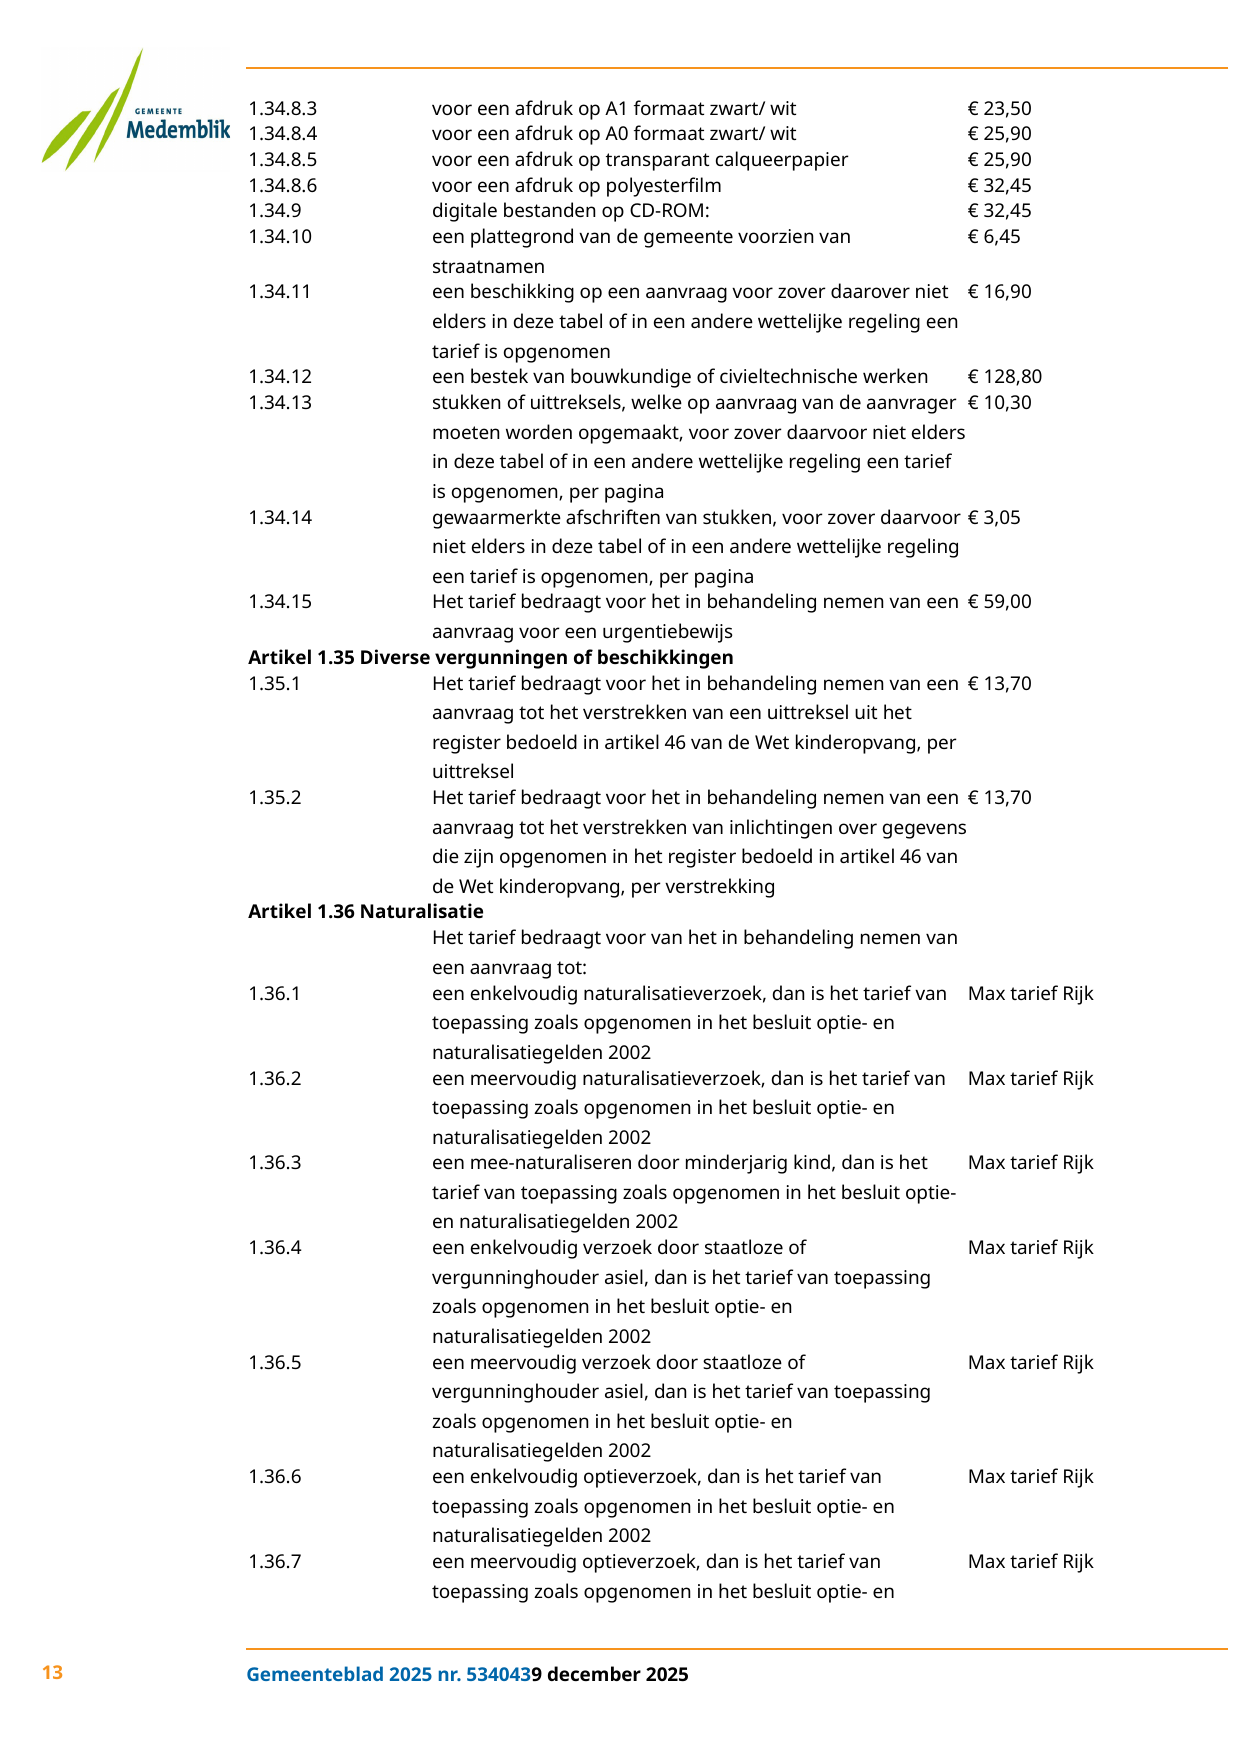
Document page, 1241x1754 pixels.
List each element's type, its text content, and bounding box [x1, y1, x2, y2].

table_cell 1.34.8.5 [248, 146, 432, 172]
table_cell 1.34.11 [248, 279, 432, 364]
table_cell 1.36.4 [248, 1235, 432, 1349]
table_cell 1.34.13 [248, 389, 432, 504]
table_cell € 13,70 [968, 670, 1152, 784]
table_cell 1.36.3 [248, 1150, 432, 1234]
table_cell Het tarief bedraagt voor het in behandeling nemen van een aanvraag voor een urgentiebewijs [432, 589, 968, 644]
table_cell Artikel 1.36 Naturalisatie [248, 899, 1152, 924]
table_cell € 25,90 [968, 121, 1152, 146]
table_cell Max tarief Rijk [968, 1150, 1152, 1234]
table_cell digitale bestanden op CD-ROM: [432, 198, 968, 223]
table_cell Max tarief Rijk [968, 1065, 1152, 1149]
table_cell gewaarmerkte afschriften van stukken, voor zover daarvoor niet elders in deze tabel of in een andere wettelijke regeling een tarief is opgenomen, per pagina [432, 504, 968, 589]
table_cell 1.36.5 [248, 1349, 432, 1463]
table_cell Max tarief Rijk [968, 1349, 1152, 1463]
table_cell stukken of uittreksels, welke op aanvraag van de aanvrager moeten worden opgemaakt, voor zover daarvoor niet elders in deze tabel of in een andere wettelijke regeling een tarief is opgenomen, per pagina [432, 389, 968, 504]
table_cell € 6,45 [968, 224, 1152, 279]
table_cell voor een afdruk op A0 formaat zwart/ wit [432, 121, 968, 146]
table_cell 1.34.14 [248, 504, 432, 589]
table_cell 1.34.10 [248, 224, 432, 279]
table_cell 1.34.8.3 [248, 95, 432, 121]
table_cell voor een afdruk op A1 formaat zwart/ wit [432, 95, 968, 121]
table_cell € 23,50 [968, 95, 1152, 121]
table_cell een plattegrond van de gemeente voorzien van straatnamen [432, 224, 968, 279]
table_cell Het tarief bedraagt voor het in behandeling nemen van een aanvraag tot het verstrekken van inlichtingen over gegevens die zijn opgenomen in het register bedoeld in artikel 46 van de Wet kinderopvang, per verstrekking [432, 784, 968, 899]
table_cell Max tarief Rijk [968, 980, 1152, 1065]
table_cell Het tarief bedraagt voor van het in behandeling nemen van een aanvraag tot: [432, 925, 968, 980]
table_cell € 16,90 [968, 279, 1152, 364]
table_cell 1.35.2 [248, 784, 432, 899]
table_cell Artikel 1.35 Diverse vergunningen of beschikkingen [248, 644, 1152, 670]
table_cell € 32,45 [968, 172, 1152, 198]
picture [41, 47, 231, 172]
table_cell 1.36.6 [248, 1464, 432, 1548]
table_cell een enkelvoudig optieverzoek, dan is het tarief van toepassing zoals opgenomen in het besluit optie- en naturalisatiegelden 2002 [432, 1464, 968, 1548]
table_cell 1.34.15 [248, 589, 432, 644]
table_cell een bestek van bouwkundige of civieltechnische werken [432, 364, 968, 389]
table_cell € 13,70 [968, 784, 1152, 899]
table_cell voor een afdruk op polyesterfilm [432, 172, 968, 198]
table_cell [968, 925, 1152, 980]
table_cell € 128,80 [968, 364, 1152, 389]
table_cell [248, 925, 432, 980]
table_cell € 59,00 [968, 589, 1152, 644]
table_cell 1.34.8.6 [248, 172, 432, 198]
table_cell een mee-naturaliseren door minderjarig kind, dan is het tarief van toepassing zoals opgenomen in het besluit optie- en naturalisatiegelden 2002 [432, 1150, 968, 1234]
table_cell € 25,90 [968, 146, 1152, 172]
table_cell 1.34.9 [248, 198, 432, 223]
table_cell een beschikking op een aanvraag voor zover daarover niet elders in deze tabel of in een andere wettelijke regeling een tarief is opgenomen [432, 279, 968, 364]
table_cell Het tarief bedraagt voor het in behandeling nemen van een aanvraag tot het verstrekken van een uittreksel uit het register bedoeld in artikel 46 van de Wet kinderopvang, per uittreksel [432, 670, 968, 784]
table_cell € 10,30 [968, 389, 1152, 504]
table_cell Max tarief Rijk [968, 1464, 1152, 1548]
table_cell 1.36.1 [248, 980, 432, 1065]
table_cell 1.34.12 [248, 364, 432, 389]
table_cell Max tarief Rijk [968, 1235, 1152, 1349]
table_cell 1.36.2 [248, 1065, 432, 1149]
table_cell voor een afdruk op transparant calqueerpapier [432, 146, 968, 172]
table_cell een enkelvoudig naturalisatieverzoek, dan is het tarief van toepassing zoals opgenomen in het besluit optie- en naturalisatiegelden 2002 [432, 980, 968, 1065]
table_cell € 3,05 [968, 504, 1152, 589]
table_cell een meervoudig naturalisatieverzoek, dan is het tarief van toepassing zoals opgenomen in het besluit optie- en naturalisatiegelden 2002 [432, 1065, 968, 1149]
table_cell € 32,45 [968, 198, 1152, 223]
table_cell 1.35.1 [248, 670, 432, 784]
table_cell een enkelvoudig verzoek door staatloze of vergunninghouder asiel, dan is het tarief van toepassing zoals opgenomen in het besluit optie- en naturalisatiegelden 2002 [432, 1235, 968, 1349]
table_cell een meervoudig optieverzoek, dan is het tarief van toepassing zoals opgenomen in het besluit optie- en [432, 1548, 968, 1604]
table_cell een meervoudig verzoek door staatloze of vergunninghouder asiel, dan is het tarief van toepassing zoals opgenomen in het besluit optie- en naturalisatiegelden 2002 [432, 1349, 968, 1463]
table_cell 1.36.7 [248, 1548, 432, 1604]
table_cell 1.34.8.4 [248, 121, 432, 146]
table_cell Max tarief Rijk [968, 1548, 1152, 1604]
